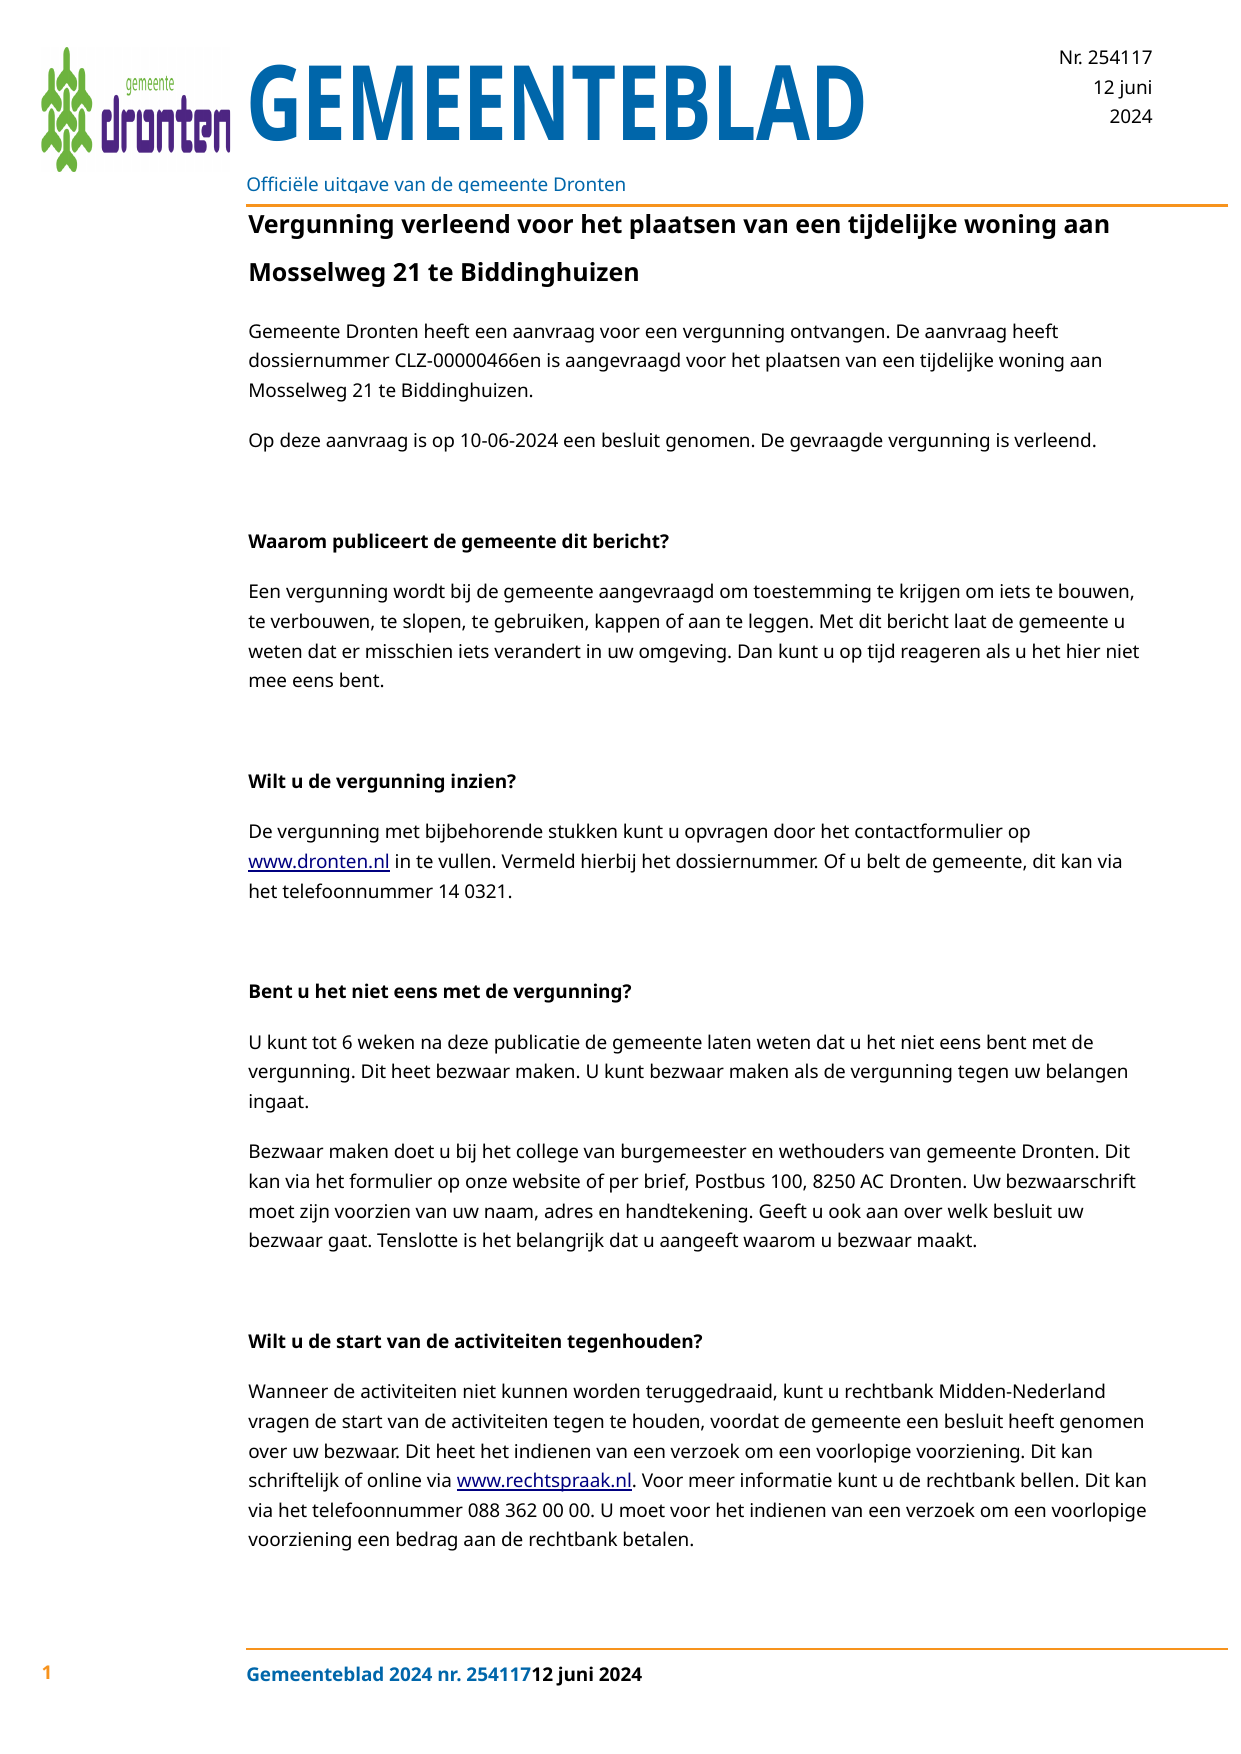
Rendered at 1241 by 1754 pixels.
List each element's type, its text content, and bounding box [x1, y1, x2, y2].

text Op deze aanvraag is op 10-06-2024 een besluit genomen. De gevraagde vergunning is verleend. [248, 427, 1152, 453]
text Een vergunning wordt bij de gemeente aangevraagd om toestemming te krijgen om iets te bouwen, te verbouwen, te slopen, te gebruiken, kappen of aan te leggen. Met dit bericht laat de gemeente u weten dat er misschien iets verandert in uw omgeving. Dan kunt u op tijd reageren als u het hier niet mee eens bent. [248, 579, 1152, 693]
text Waarom publiceert de gemeente dit bericht? [248, 528, 1152, 554]
text U kunt tot 6 weken na deze publicatie de gemeente laten weten dat u het niet eens bent met de vergunning. Dit heet bezwaar maken. U kunt bezwaar maken als de vergunning tegen uw belangen ingaat. [248, 1029, 1152, 1114]
picture [41, 47, 231, 172]
text Wilt u de start van de activiteiten tegenhouden? [248, 1328, 1152, 1354]
text Wanneer de activiteiten niet kunnen worden teruggedraaid, kunt u rechtbank Midden-Nederland vragen de start van de activiteiten tegen te houden, voordat de gemeente een besluit heeft genomen over uw bezwaar. Dit heet het indienen van een verzoek om een voorlopige voorziening. Dit kan schriftelijk of online via www.rechtspraak.nl. Voor meer informatie kunt u de rechtbank bellen. Dit kan via het telefoonnummer 088 362 00 00. U moet voor het indienen van een verzoek om een voorlopige voorziening een bedrag aan de rechtbank betalen. [248, 1379, 1152, 1552]
text Wilt u de vergunning inzien? [248, 768, 1152, 794]
text Bezwaar maken doet u bij het college van burgemeester en wethouders van gemeente Dronten. Dit kan via het formulier op onze website of per brief, Postbus 100, 8250 AC Dronten. Uw bezwaarschrift moet zijn voorzien van uw naam, adres en handtekening. Geeft u ook aan over welk besluit uw bezwaar gaat. Tenslotte is het belangrijk dat u aangeeft waarom u bezwaar maakt. [248, 1139, 1152, 1253]
text Vergunning verleend voor het plaatsen van een tijdelijke woning aan Mosselweg 21 te Biddinghuizen [248, 207, 1152, 288]
text Gemeente Dronten heeft een aanvraag voor een vergunning ontvangen. De aanvraag heeft dossiernummer CLZ-00000466en is aangevraagd voor het plaatsen van een tijdelijke woning aan Mosselweg 21 te Biddinghuizen. [248, 318, 1152, 403]
text De vergunning met bijbehorende stukken kunt u opvragen door het contactformulier op www.dronten.nl in te vullen. Vermeld hierbij het dossiernummer. Of u belt de gemeente, dit kan via het telefoonnummer 14 0321. [248, 819, 1152, 904]
text Bent u het niet eens met de vergunning? [248, 979, 1152, 1004]
